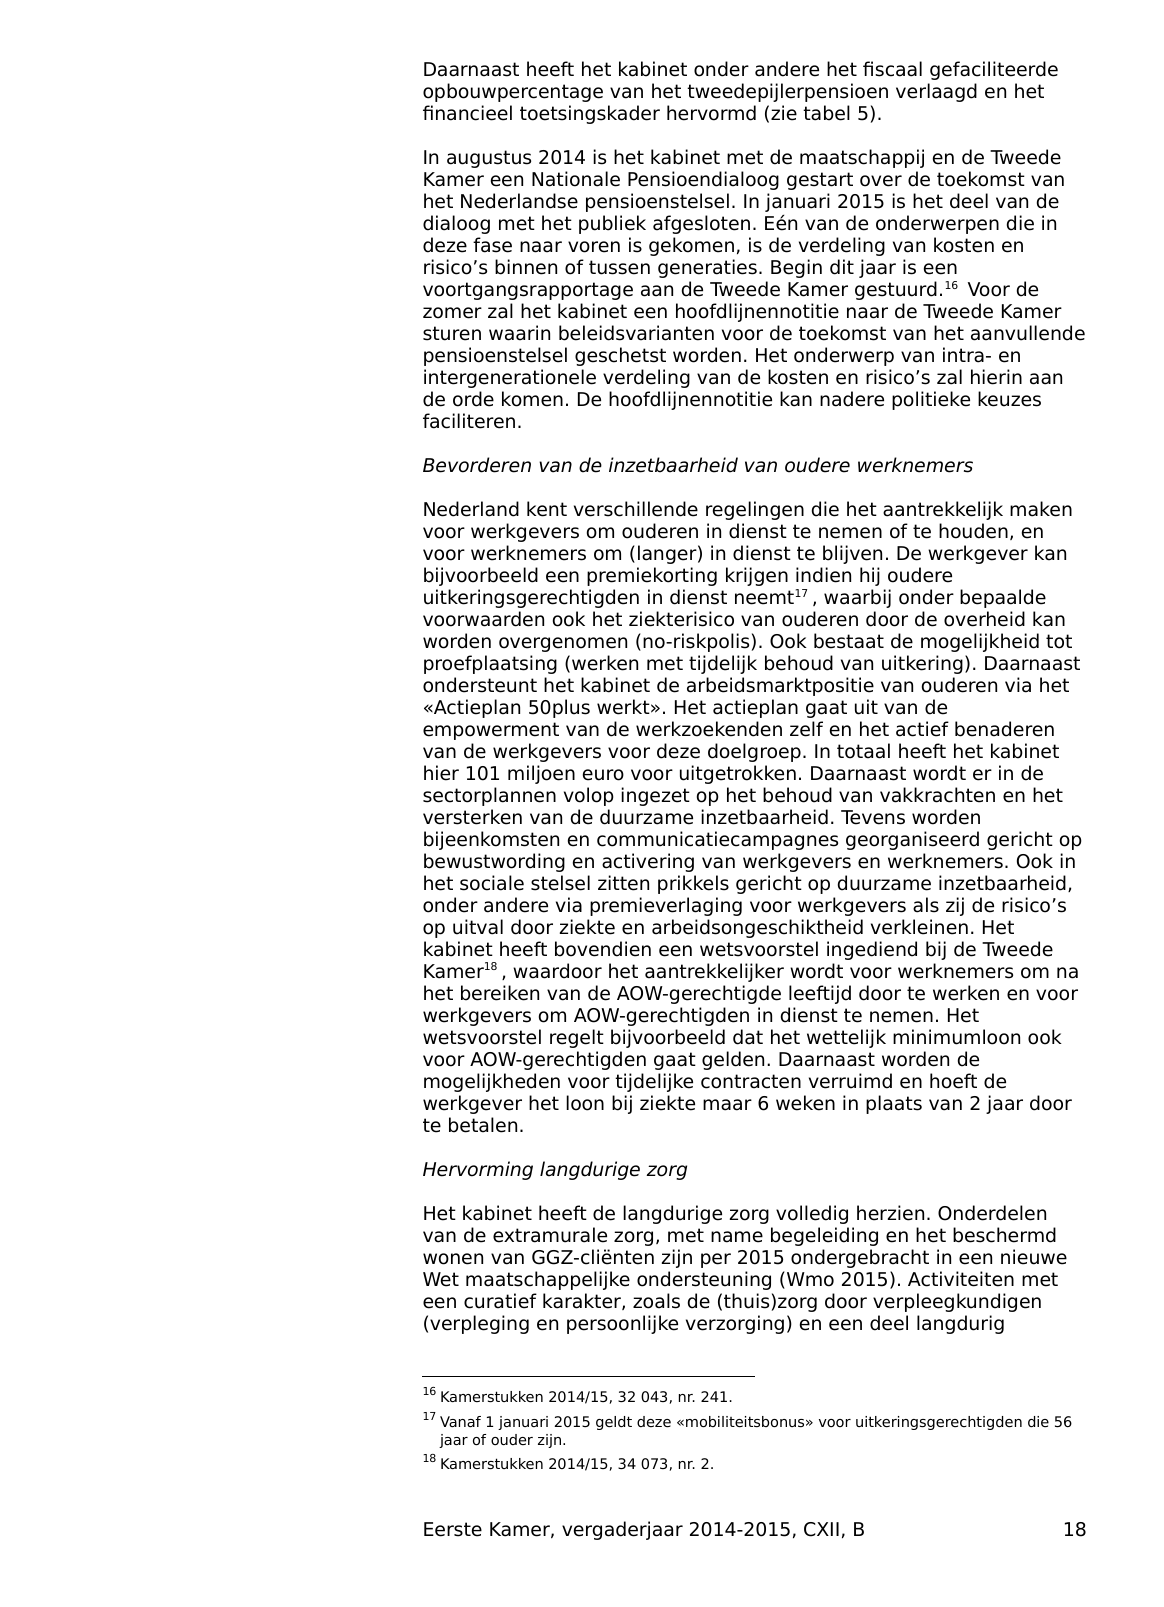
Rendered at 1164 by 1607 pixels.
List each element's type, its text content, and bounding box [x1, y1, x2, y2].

text Kamerstukken 2014/15, 34 073, nr. 2. [422, 1452, 1087, 1474]
subtitle Hervorming langdurige zorg [422, 1159, 1087, 1181]
text Daarnaast heeft het kabinet onder andere het fiscaal gefaciliteerde opbouwpercentage van het tweedepijlerpensioen verlaagd en het financieel toetsingskader hervormd (zie tabel 5). [422, 59, 1087, 125]
text Kamerstukken 2014/15, 32 043, nr. 241. [422, 1385, 1087, 1407]
subtitle Bevorderen van de inzetbaarheid van oudere werknemers [422, 455, 1087, 477]
text Vanaf 1 januari 2015 geldt deze «mobiliteitsbonus» voor uitkeringsgerechtigden die 56 jaar of ouder zijn. [422, 1410, 1087, 1449]
text Het kabinet heeft de langdurige zorg volledig herzien. Onderdelen van de extramurale zorg, met name begeleiding en het beschermd wonen van GGZ-cliënten zijn per 2015 ondergebracht in een nieuwe Wet maatschappelijke ondersteuning (Wmo 2015). Activiteiten met een curatief karakter, zoals de (thuis)zorg door verpleegkundigen (verpleging en persoonlijke verzorging) en een deel langdurig [422, 1203, 1087, 1335]
text In augustus 2014 is het kabinet met de maatschappij en de Tweede Kamer een Nationale Pensioendialoog gestart over de toekomst van het Nederlandse pensioenstelsel. In januari 2015 is het deel van de dialoog met het publiek afgesloten. Eén van de onderwerpen die in deze fase naar voren is gekomen, is de verdeling van kosten en risico’s binnen of tussen generaties. Begin dit jaar is een voortgangsrapportage aan de Tweede Kamer gestuurd. Voor de zomer zal het kabinet een hoofdlijnennotitie naar de Tweede Kamer sturen waarin beleidsvarianten voor de toekomst van het aanvullende pensioenstelsel geschetst worden. Het onderwerp van intra- en intergenerationele verdeling van de kosten en risico’s zal hierin aan de orde komen. De hoofdlijnennotitie kan nadere politieke keuzes faciliteren. [422, 147, 1087, 433]
text Nederland kent verschillende regelingen die het aantrekkelijk maken voor werkgevers om ouderen in dienst te nemen of te houden, en voor werknemers om (langer) in dienst te blijven. De werkgever kan bijvoorbeeld een premiekorting krijgen indien hij oudere uitkeringsgerechtigden in dienst neemt, waarbij onder bepaalde voorwaarden ook het ziekterisico van ouderen door de overheid kan worden overgenomen (no-riskpolis). Ook bestaat de mogelijkheid tot proefplaatsing (werken met tijdelijk behoud van uitkering). Daarnaast ondersteunt het kabinet de arbeidsmarktpositie van ouderen via het «Actieplan 50plus werkt». Het actieplan gaat uit van de empowerment van de werkzoekenden zelf en het actief benaderen van de werkgevers voor deze doelgroep. In totaal heeft het kabinet hier 101 miljoen euro voor uitgetrokken. Daarnaast wordt er in de sectorplannen volop ingezet op het behoud van vakkrachten en het versterken van de duurzame inzetbaarheid. Tevens worden bijeenkomsten en communicatiecampagnes georganiseerd gericht op bewustwording en activering van werkgevers en werknemers. Ook in het sociale stelsel zitten prikkels gericht op duurzame inzetbaarheid, onder andere via premieverlaging voor werkgevers als zij de risico’s op uitval door ziekte en arbeidsongeschiktheid verkleinen. Het kabinet heeft bovendien een wetsvoorstel ingediend bij de Tweede Kamer, waardoor het aantrekkelijker wordt voor werknemers om na het bereiken van de AOW-gerechtigde leeftijd door te werken en voor werkgevers om AOW-gerechtigden in dienst te nemen. Het wetsvoorstel regelt bijvoorbeeld dat het wettelijk minimumloon ook voor AOW-gerechtigden gaat gelden. Daarnaast worden de mogelijkheden voor tijdelijke contracten verruimd en hoeft de werkgever het loon bij ziekte maar 6 weken in plaats van 2 jaar door te betalen. [422, 499, 1087, 1137]
